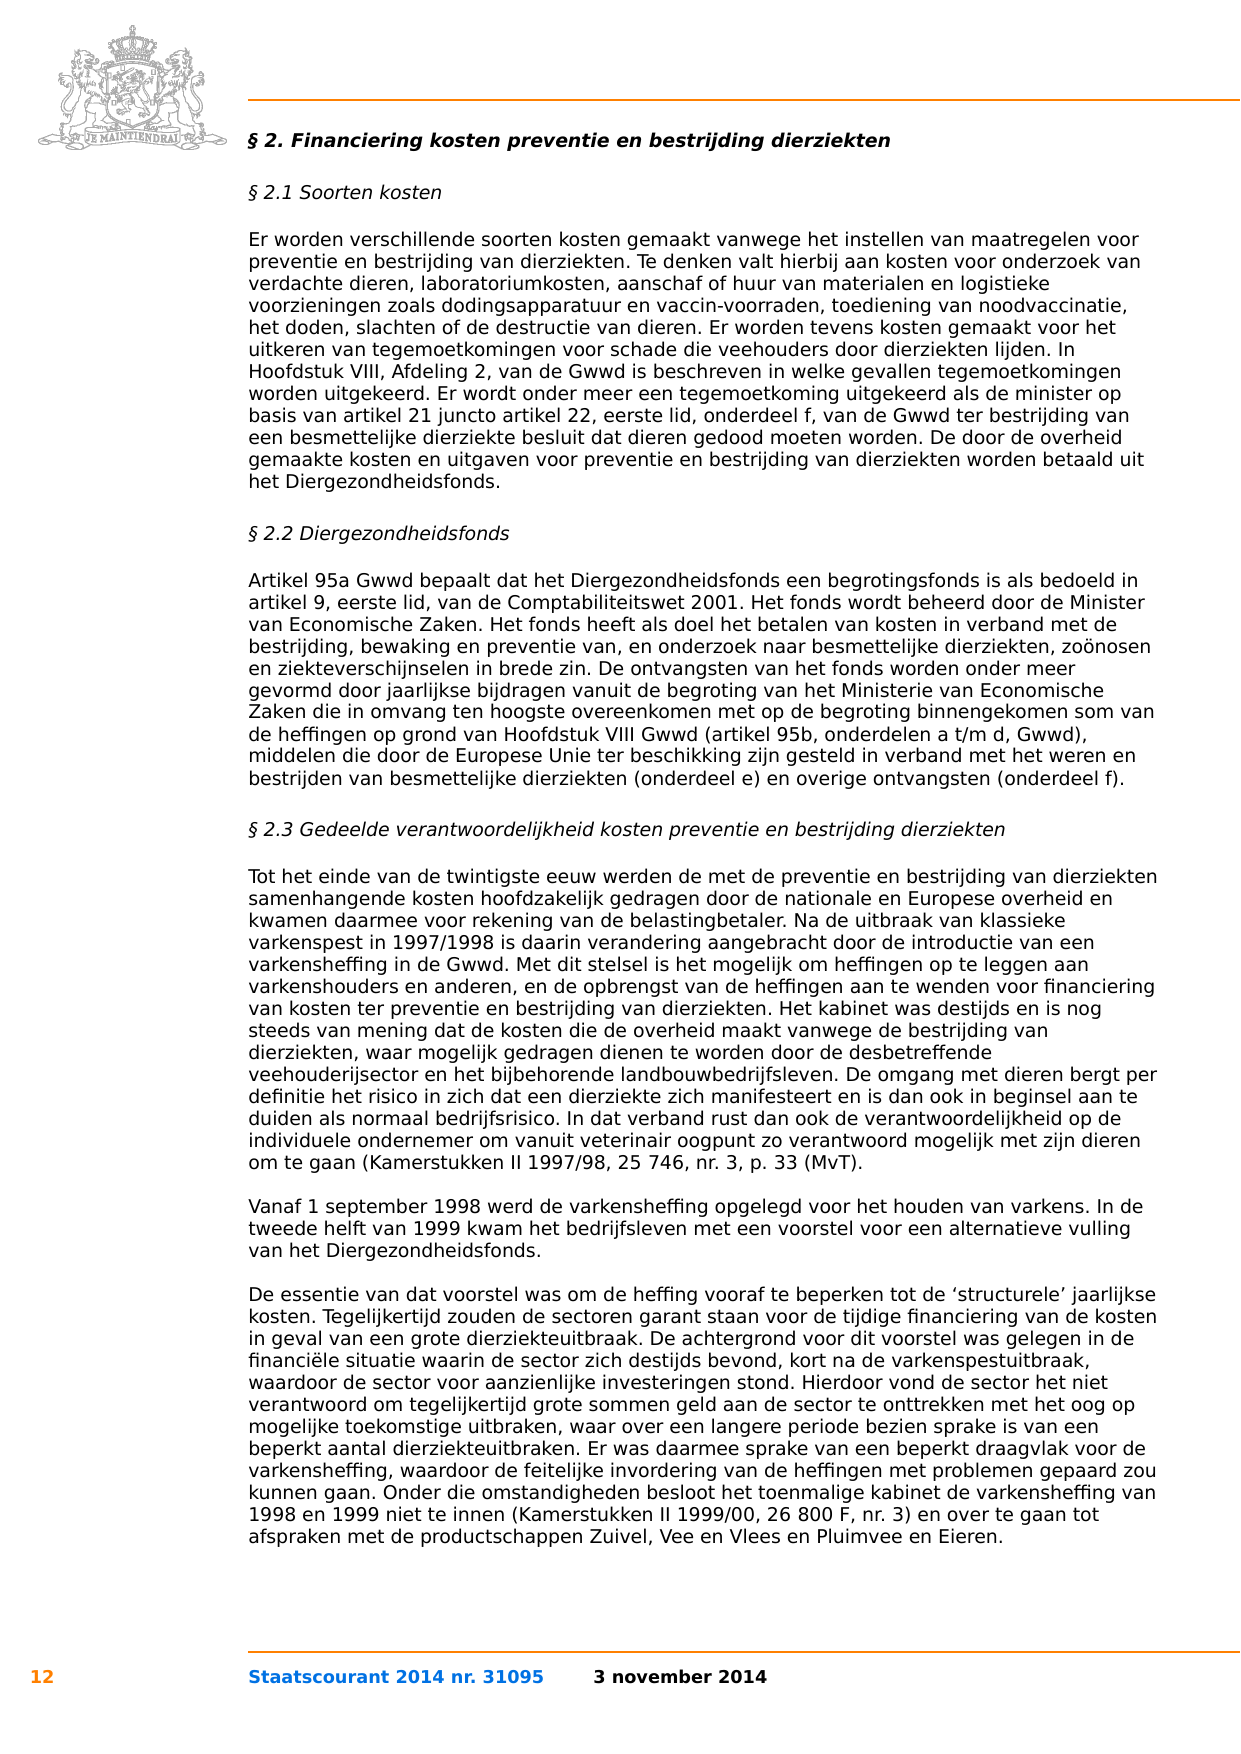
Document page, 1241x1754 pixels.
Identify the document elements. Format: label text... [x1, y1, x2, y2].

subtitle § 2. Financiering kosten preventie en bestrijding dierziekten [248, 130, 1163, 152]
text De essentie van dat voorstel was om de heffing vooraf te beperken tot de ‘structurele’ jaarlijkse kosten. Tegelijkertijd zouden de sectoren garant staan voor de tijdige financiering van de kosten in geval van een grote dierziekteuitbraak. De achtergrond voor dit voorstel was gelegen in de financiële situatie waarin de sector zich destijds bevond, kort na de varkenspestuitbraak, waardoor de sector voor aanzienlijke investeringen stond. Hierdoor vond de sector het niet verantwoord om tegelijkertijd grote sommen geld aan de sector te onttrekken met het oog op mogelijke toekomstige uitbraken, waar over een langere periode bezien sprake is van een beperkt aantal dierziekteuitbraken. Er was daarmee sprake van een beperkt draagvlak voor de varkensheffing, waardoor de feitelijke invordering van de heffingen met problemen gepaard zou kunnen gaan. Onder die omstandigheden besloot het toenmalige kabinet de varkensheffing van 1998 en 1999 niet te innen (Kamerstukken II 1999/00, 26 800 F, nr. 3) en over te gaan tot afspraken met de productschappen Zuivel, Vee en Vlees en Pluimvee en Eieren. [248, 1284, 1163, 1547]
text Tot het einde van de twintigste eeuw werden de met de preventie en bestrijding van dierziekten samenhangende kosten hoofdzakelijk gedragen door de nationale en Europese overheid en kwamen daarmee voor rekening van de belastingbetaler. Na de uitbraak van klassieke varkenspest in 1997/1998 is daarin verandering aangebracht door de introductie van een varkensheffing in de Gwwd. Met dit stelsel is het mogelijk om heffingen op te leggen aan varkenshouders en anderen, en de opbrengst van de heffingen aan te wenden voor financiering van kosten ter preventie en bestrijding van dierziekten. Het kabinet was destijds en is nog steeds van mening dat de kosten die de overheid maakt vanwege de bestrijding van dierziekten, waar mogelijk gedragen dienen te worden door de desbetreffende veehouderijsector en het bijbehorende landbouwbedrijfsleven. De omgang met dieren bergt per definitie het risico in zich dat een dierziekte zich manifesteert en is dan ook in beginsel aan te duiden als normaal bedrijfsrisico. In dat verband rust dan ook de verantwoordelijkheid op de individuele ondernemer om vanuit veterinair oogpunt zo verantwoord mogelijk met zijn dieren om te gaan (Kamerstukken II 1997/98, 25 746, nr. 3, p. 33 (MvT). [248, 866, 1163, 1174]
picture [38, 25, 227, 150]
subtitle § 2.2 Diergezondheidsfonds [248, 523, 1163, 544]
subtitle § 2.3 Gedeelde verantwoordelijkheid kosten preventie en bestrijding dierziekten [248, 819, 1163, 841]
subtitle § 2.1 Soorten kosten [248, 182, 1163, 204]
text Vanaf 1 september 1998 werd de varkensheffing opgelegd voor het houden van varkens. In de tweede helft van 1999 kwam het bedrijfsleven met een voorstel voor een alternatieve vulling van het Diergezondheidsfonds. [248, 1196, 1163, 1262]
text Er worden verschillende soorten kosten gemaakt vanwege het instellen van maatregelen voor preventie en bestrijding van dierziekten. Te denken valt hierbij aan kosten voor onderzoek van verdachte dieren, laboratoriumkosten, aanschaf of huur van materialen en logistieke voorzieningen zoals dodingsapparatuur en vaccin-voorraden, toediening van noodvaccinatie, het doden, slachten of de destructie van dieren. Er worden tevens kosten gemaakt voor het uitkeren van tegemoetkomingen voor schade die veehouders door dierziekten lijden. In Hoofdstuk VIII, Afdeling 2, van de Gwwd is beschreven in welke gevallen tegemoetkomingen worden uitgekeerd. Er wordt onder meer een tegemoetkoming uitgekeerd als de minister op basis van artikel 21 juncto artikel 22, eerste lid, onderdeel f, van de Gwwd ter bestrijding van een besmettelijke dierziekte besluit dat dieren gedood moeten worden. De door de overheid gemaakte kosten en uitgaven voor preventie en bestrijding van dierziekten worden betaald uit het Diergezondheidsfonds. [248, 229, 1163, 493]
text Artikel 95a Gwwd bepaalt dat het Diergezondheidsfonds een begrotingsfonds is als bedoeld in artikel 9, eerste lid, van de Comptabiliteitswet 2001. Het fonds wordt beheerd door de Minister van Economische Zaken. Het fonds heeft als doel het betalen van kosten in verband met de bestrijding, bewaking en preventie van, en onderzoek naar besmettelijke dierziekten, zoönosen en ziekteverschijnselen in brede zin. De ontvangsten van het fonds worden onder meer gevormd door jaarlijkse bijdragen vanuit de begroting van het Ministerie van Economische Zaken die in omvang ten hoogste overeenkomen met op de begroting binnengekomen som van de heffingen op grond van Hoofdstuk VIII Gwwd (artikel 95b, onderdelen a t/m d, Gwwd), middelen die door de Europese Unie ter beschikking zijn gesteld in verband met het weren en bestrijden van besmettelijke dierziekten (onderdeel e) en overige ontvangsten (onderdeel f). [248, 569, 1163, 789]
